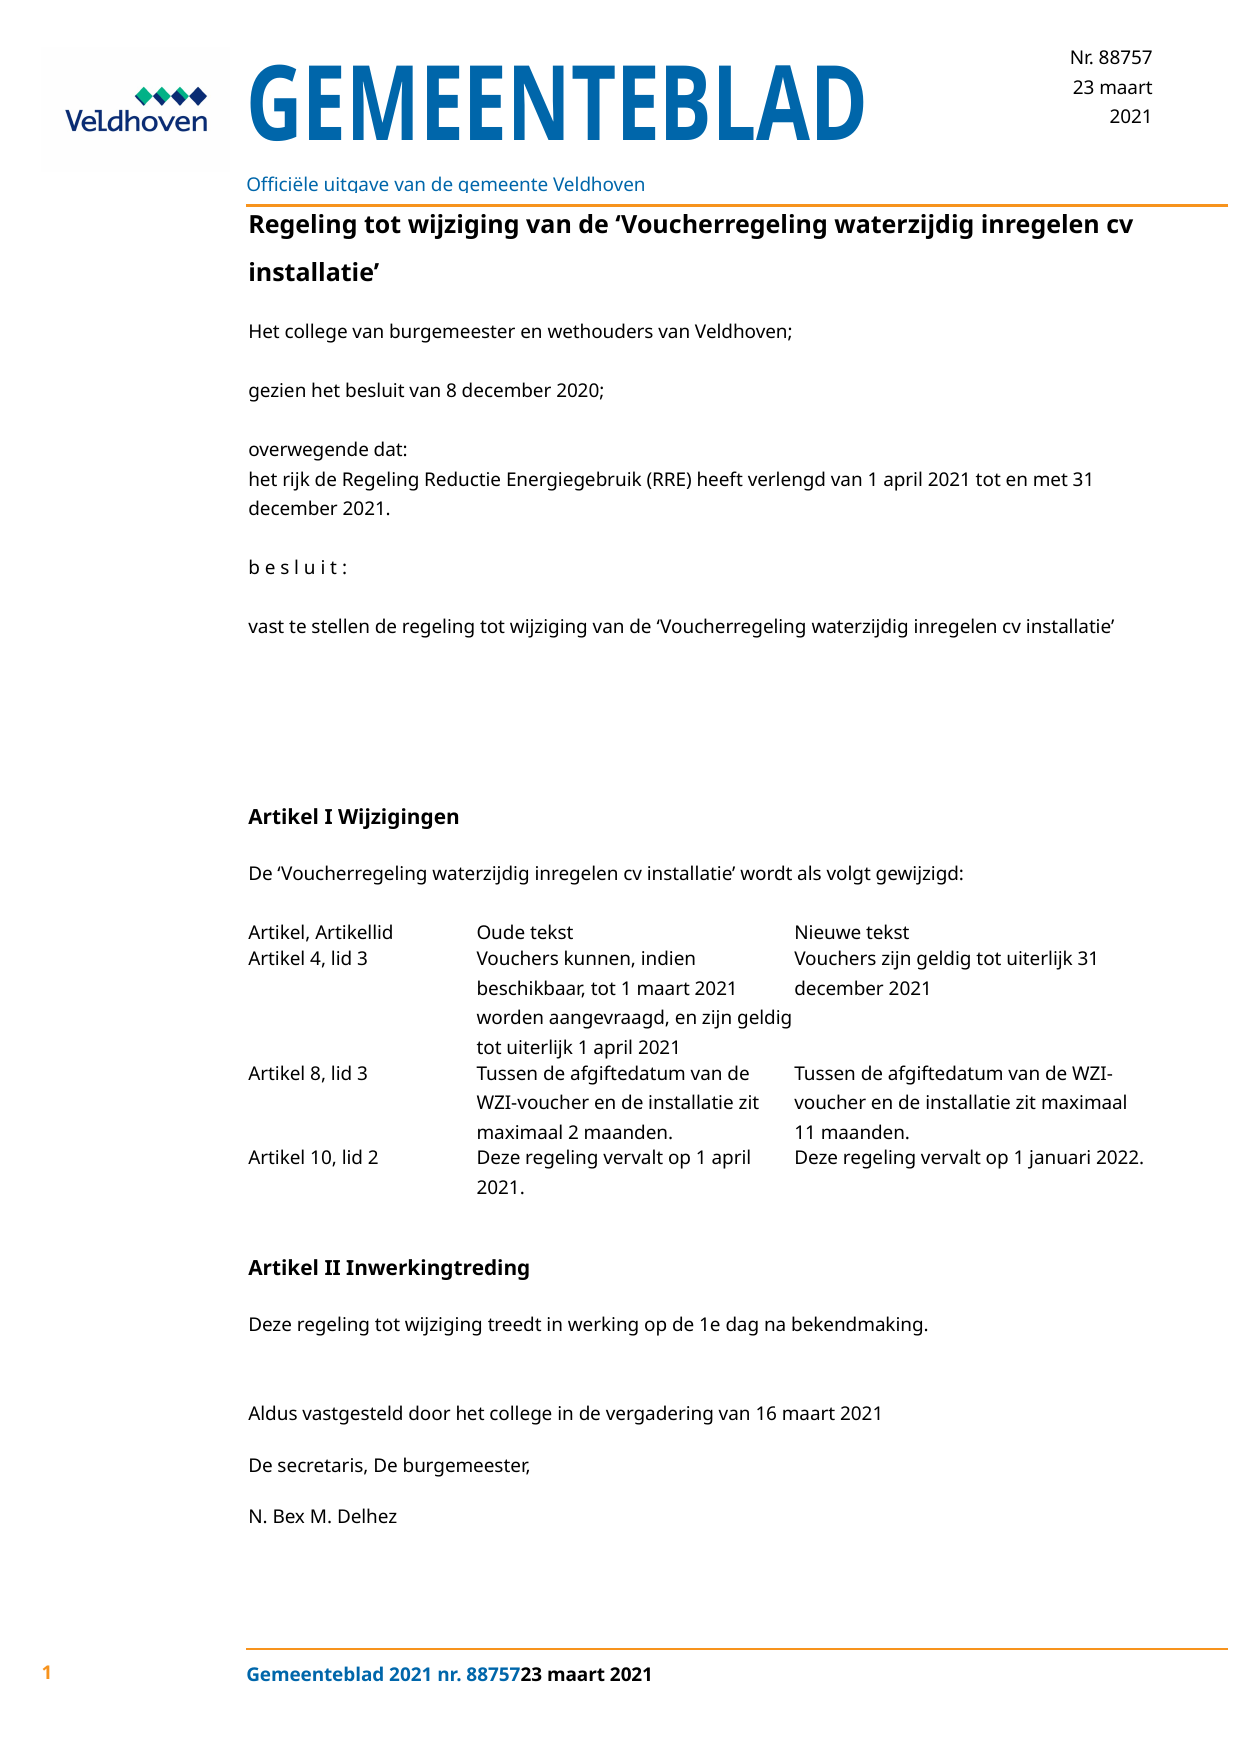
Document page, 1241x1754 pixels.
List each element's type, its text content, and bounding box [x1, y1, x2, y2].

table_cell Tussen de afgiftedatum van de WZI-voucher en de installatie zit maximaal 2 maanden. [476, 1060, 794, 1144]
text Regeling tot wijziging van de ‘Voucherregeling waterzijdig inregelen cv installatie’ [248, 207, 1152, 288]
text Deze regeling tot wijziging treedt in werking op de 1e dag na bekendmaking. [248, 1312, 1152, 1337]
table_header Artikel, Artikellid [248, 920, 476, 945]
table_cell Artikel 4, lid 3 [248, 945, 476, 1060]
table_cell Artikel 8, lid 3 [248, 1060, 476, 1144]
table_cell Vouchers kunnen, indien beschikbaar, tot 1 maart 2021 worden aangevraagd, en zijn geldig tot uiterlijk 1 april 2021 [476, 945, 794, 1060]
text Het college van burgemeester en wethouders van Veldhoven; [248, 318, 1152, 344]
table_header Nieuwe tekst [794, 920, 1152, 945]
text De ‘Voucherregeling waterzijdig inregelen cv installatie’ wordt als volgt gewijzigd: [248, 860, 1152, 886]
table_cell Deze regeling vervalt op 1 januari 2022. [794, 1145, 1152, 1200]
table_cell Artikel 10, lid 2 [248, 1145, 476, 1200]
table_cell Tussen de afgiftedatum van de WZI-voucher en de installatie zit maximaal 11 maanden. [794, 1060, 1152, 1144]
table_cell Vouchers zijn geldig tot uiterlijk 31 december 2021 [794, 945, 1152, 1060]
text gezien het besluit van 8 december 2020; [248, 377, 1152, 403]
picture [41, 47, 231, 172]
text Artikel II Inwerkingtreding [248, 1253, 1152, 1282]
text Aldus vastgesteld door het college in de vergadering van 16 maart 2021 [248, 1400, 1152, 1426]
text N. Bex M. Delhez [248, 1503, 1152, 1529]
text vast te stellen de regeling tot wijziging van de ‘Voucherregeling waterzijdig inregelen cv installatie’ [248, 614, 1152, 639]
table_header Oude tekst [476, 920, 794, 945]
text het rijk de Regeling Reductie Energiegebruik (RRE) heeft verlengd van 1 april 2021 tot en met 31 december 2021. [248, 466, 1152, 521]
table_cell Deze regeling vervalt op 1 april 2021. [476, 1145, 794, 1200]
text De secretaris, De burgemeester, [248, 1452, 1152, 1477]
text overwegende dat: [248, 436, 1152, 462]
text Artikel I Wijzigingen [248, 802, 1152, 831]
text b e s l u i t : [248, 554, 1152, 580]
